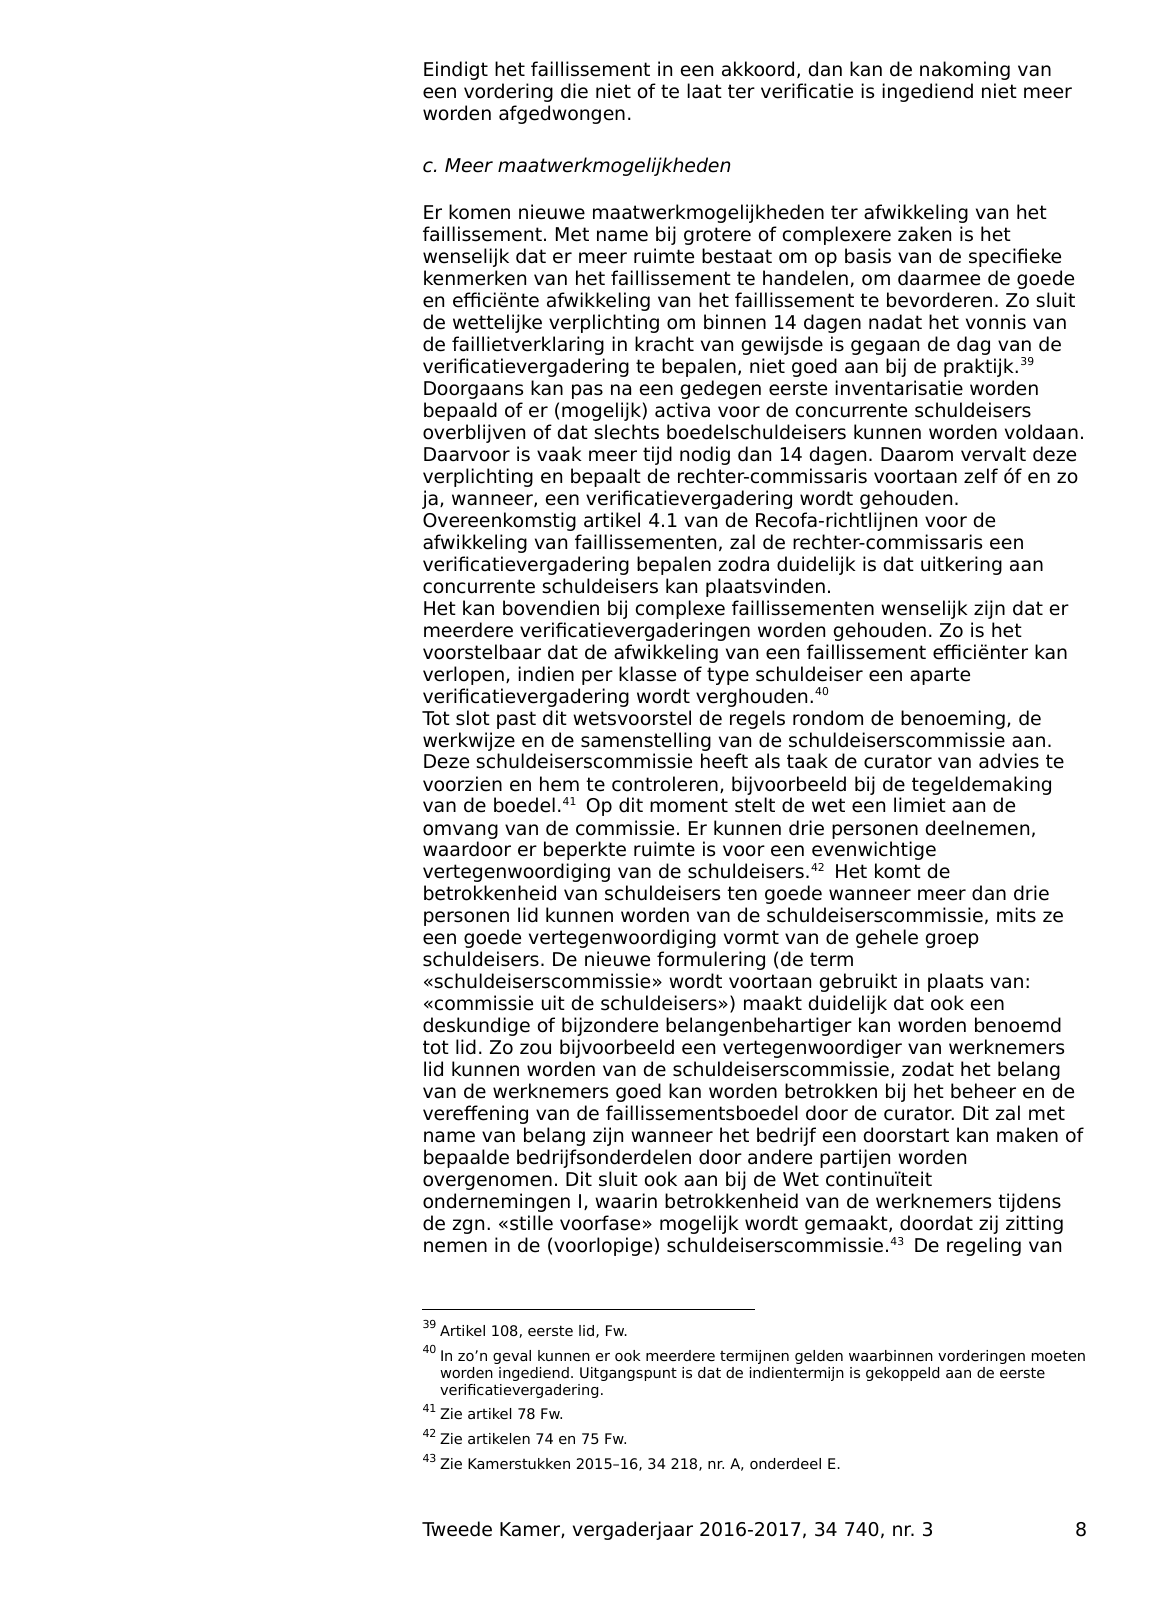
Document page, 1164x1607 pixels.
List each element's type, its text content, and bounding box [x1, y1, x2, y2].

text Zie Kamerstukken 2015–16, 34 218, nr. A, onderdeel E. [422, 1452, 1087, 1474]
text Zie artikelen 74 en 75 Fw. [422, 1427, 1087, 1449]
text In zo’n geval kunnen er ook meerdere termijnen gelden waarbinnen vorderingen moeten worden ingediend. Uitgangspunt is dat de indientermijn is gekoppeld aan de eerste verificatievergadering. [422, 1343, 1087, 1399]
text Tot slot past dit wetsvoorstel de regels rondom de benoeming, de werkwijze en de samenstelling van de schuldeiserscommissie aan. Deze schuldeiserscommissie heeft als taak de curator van advies te voorzien en hem te controleren, bijvoorbeeld bij de tegeldemaking van de boedel. Op dit moment stelt de wet een limiet aan de omvang van de commissie. Er kunnen drie personen deelnemen, waardoor er beperkte ruimte is voor een evenwichtige vertegenwoordiging van de schuldeisers. Het komt de betrokkenheid van schuldeisers ten goede wanneer meer dan drie personen lid kunnen worden van de schuldeiserscommissie, mits ze een goede vertegenwoordiging vormt van de gehele groep schuldeisers. De nieuwe formulering (de term «schuldeiserscommissie» wordt voortaan gebruikt in plaats van: «commissie uit de schuldeisers») maakt duidelijk dat ook een deskundige of bijzondere belangenbehartiger kan worden benoemd tot lid. Zo zou bijvoorbeeld een vertegenwoordiger van werknemers lid kunnen worden van de schuldeiserscommissie, zodat het belang van de werknemers goed kan worden betrokken bij het beheer en de vereffening van de faillissementsboedel door de curator. Dit zal met name van belang zijn wanneer het bedrijf een doorstart kan maken of bepaalde bedrijfsonderdelen door andere partijen worden overgenomen. Dit sluit ook aan bij de Wet continuïteit ondernemingen I, waarin betrokkenheid van de werknemers tijdens de zgn. «stille voorfase» mogelijk wordt gemaakt, doordat zij zitting nemen in de (voorlopige) schuldeiserscommissie. De regeling van [422, 707, 1087, 1257]
text Eindigt het faillissement in een akkoord, dan kan de nakoming van een vordering die niet of te laat ter verificatie is ingediend niet meer worden afgedwongen. [422, 59, 1087, 125]
text Het kan bovendien bij complexe faillissementen wenselijk zijn dat er meerdere verificatievergaderingen worden gehouden. Zo is het voorstelbaar dat de afwikkeling van een faillissement efficiënter kan verlopen, indien per klasse of type schuldeiser een aparte verificatievergadering wordt verghouden. [422, 598, 1087, 707]
text Er komen nieuwe maatwerkmogelijkheden ter afwikkeling van het faillissement. Met name bij grotere of complexere zaken is het wenselijk dat er meer ruimte bestaat om op basis van de specifieke kenmerken van het faillissement te handelen, om daarmee de goede en efficiënte afwikkeling van het faillissement te bevorderen. Zo sluit de wettelijke verplichting om binnen 14 dagen nadat het vonnis van de faillietverklaring in kracht van gewijsde is gegaan de dag van de verificatievergadering te bepalen, niet goed aan bij de praktijk. Doorgaans kan pas na een gedegen eerste inventarisatie worden bepaald of er (mogelijk) activa voor de concurrente schuldeisers overblijven of dat slechts boedelschuldeisers kunnen worden voldaan. Daarvoor is vaak meer tijd nodig dan 14 dagen. Daarom vervalt deze verplichting en bepaalt de rechter-commissaris voortaan zelf óf en zo ja, wanneer, een verificatievergadering wordt gehouden. Overeenkomstig artikel 4.1 van de Recofa-richtlijnen voor de afwikkeling van faillissementen, zal de rechter-commissaris een verificatievergadering bepalen zodra duidelijk is dat uitkering aan concurrente schuldeisers kan plaatsvinden. [422, 202, 1087, 598]
text Artikel 108, eerste lid, Fw. [422, 1318, 1087, 1341]
text Zie artikel 78 Fw. [422, 1402, 1087, 1424]
subtitle c. Meer maatwerkmogelijkheden [422, 155, 1087, 177]
